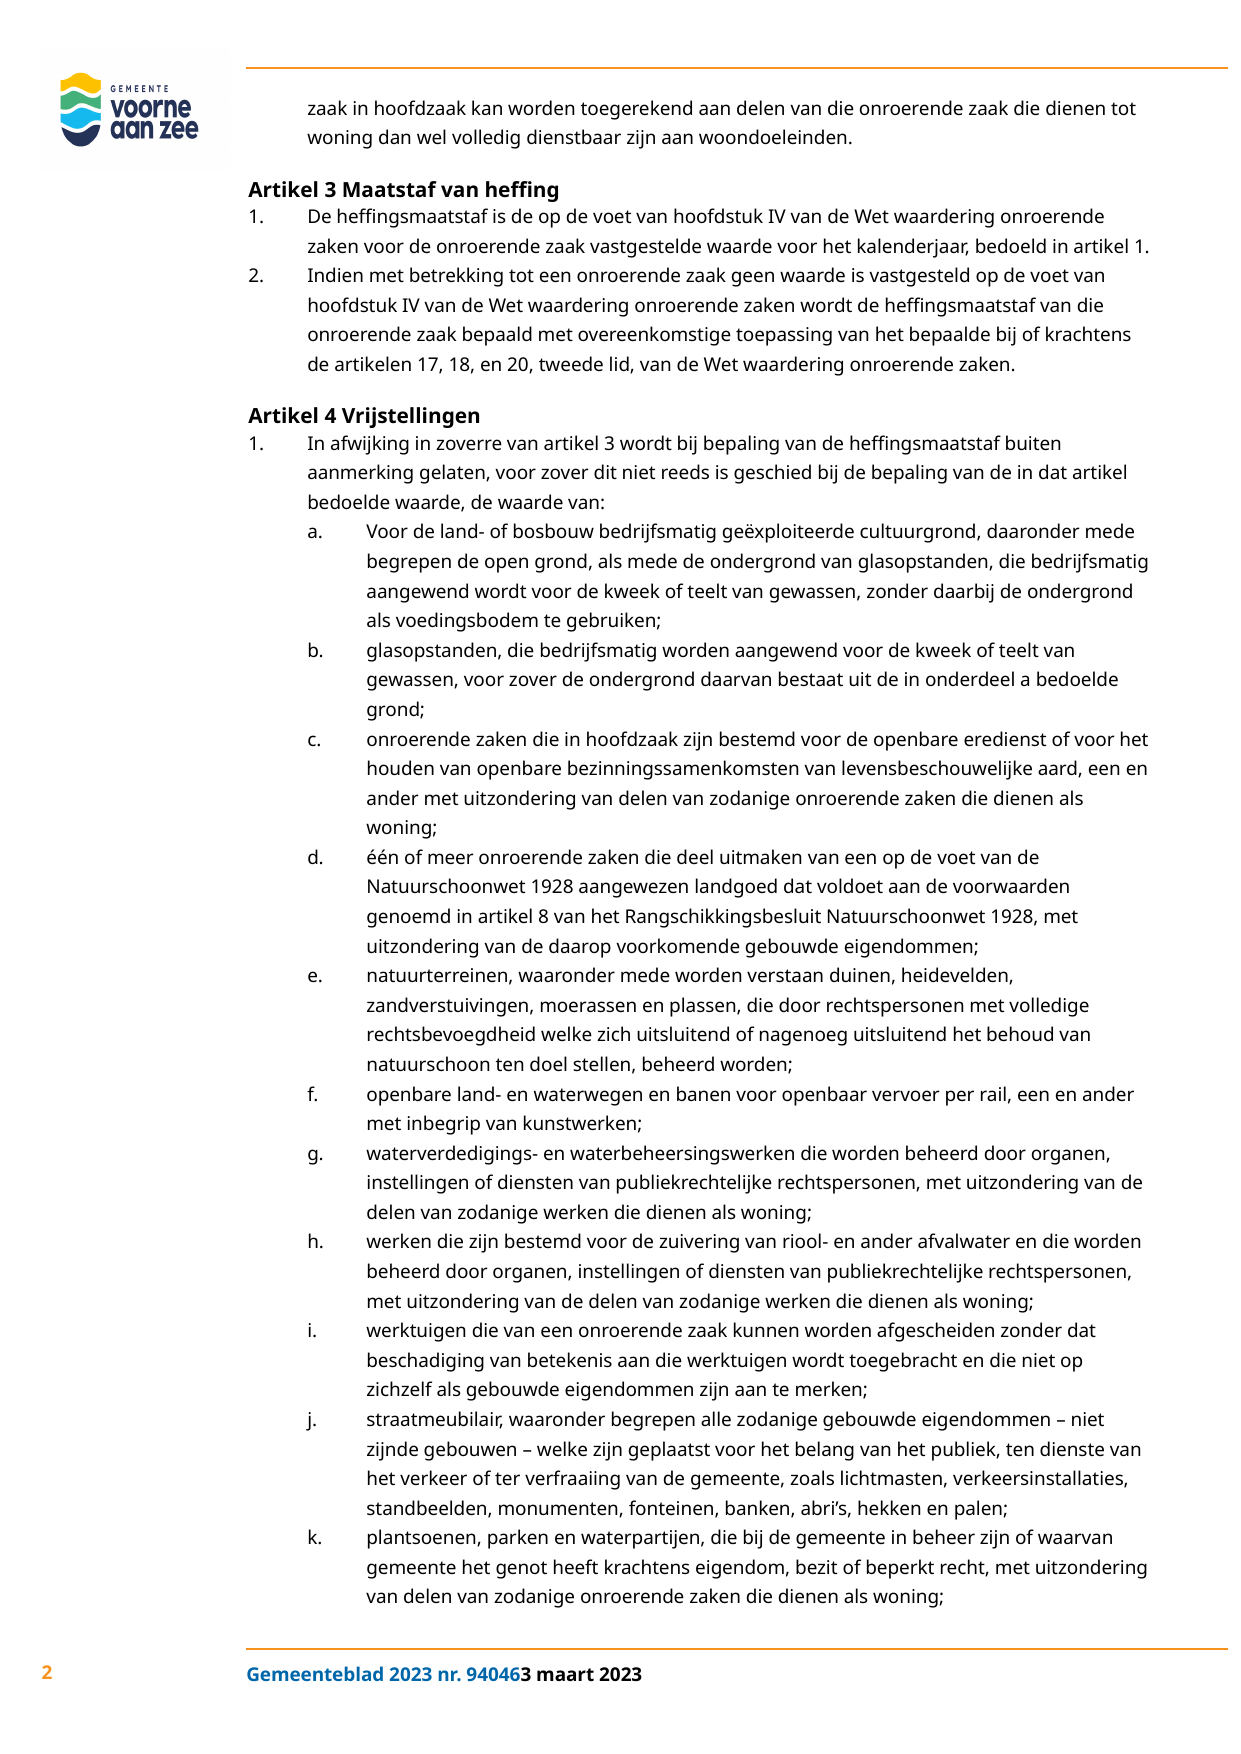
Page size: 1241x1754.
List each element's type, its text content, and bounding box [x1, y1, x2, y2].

list werken die zijn bestemd voor de zuivering van riool- en ander afvalwater en die worden beheerd door organen, instellingen of diensten van publiekrechtelijke rechtspersonen, met uitzondering van de delen van zodanige werken die dienen als woning; [307, 1229, 1152, 1314]
list één of meer onroerende zaken die deel uitmaken van een op de voet van de Natuurschoonwet 1928 aangewezen landgoed dat voldoet aan de voorwaarden genoemd in artikel 8 van het Rangschikkingsbesluit Natuurschoonwet 1928, met uitzondering van de daarop voorkomende gebouwde eigendommen; [307, 844, 1152, 959]
list werktuigen die van een onroerende zaak kunnen worden afgescheiden zonder dat beschadiging van betekenis aan die werktuigen wordt toegebracht en die niet op zichzelf als gebouwde eigendommen zijn aan te merken; [307, 1317, 1152, 1402]
text Artikel 4 Vrijstellingen [248, 402, 1152, 430]
list zaak in hoofdzaak kan worden toegerekend aan delen van die onroerende zaak die dienen tot woning dan wel volledig dienstbaar zijn aan woondoeleinden. [248, 95, 1152, 150]
list Voor de land- of bosbouw bedrijfsmatig geëxploiteerde cultuurgrond, daaronder mede begrepen de open grond, als mede de ondergrond van glasopstanden, die bedrijfsmatig aangewend wordt voor de kweek of teelt van gewassen, zonder daarbij de ondergrond als voedingsbodem te gebruiken; [307, 519, 1152, 633]
list De heffingsmaatstaf is de op de voet van hoofdstuk IV van de Wet waardering onroerende zaken voor de onroerende zaak vastgestelde waarde voor het kalenderjaar, bedoeld in artikel 1. [248, 203, 1152, 258]
list Indien met betrekking tot een onroerende zaak geen waarde is vastgesteld op de voet van hoofdstuk IV van de Wet waardering onroerende zaken wordt de heffingsmaatstaf van die onroerende zaak bepaald met overeenkomstige toepassing van het bepaalde bij of krachtens de artikelen 17, 18, en 20, tweede lid, van de Wet waardering onroerende zaken. [248, 262, 1152, 377]
list natuurterreinen, waaronder mede worden verstaan duinen, heidevelden, zandverstuivingen, moerassen en plassen, die door rechtspersonen met volledige rechtsbevoegdheid welke zich uitsluitend of nagenoeg uitsluitend het behoud van natuurschoon ten doel stellen, beheerd worden; [307, 962, 1152, 1077]
list plantsoenen, parken en waterpartijen, die bij de gemeente in beheer zijn of waarvan gemeente het genot heeft krachtens eigendom, bezit of beperkt recht, met uitzondering van delen van zodanige onroerende zaken die dienen als woning; [307, 1524, 1152, 1609]
list glasopstanden, die bedrijfsmatig worden aangewend voor de kweek of teelt van gewassen, voor zover de ondergrond daarvan bestaat uit de in onderdeel a bedoelde grond; [307, 637, 1152, 722]
list straatmeubilair, waaronder begrepen alle zodanige gebouwde eigendommen – niet zijnde gebouwen – welke zijn geplaatst voor het belang van het publiek, ten dienste van het verkeer of ter verfraaiing van de gemeente, zoals lichtmasten, verkeersinstallaties, standbeelden, monumenten, fonteinen, banken, abri’s, hekken en palen; [307, 1406, 1152, 1521]
picture [41, 47, 231, 172]
list In afwijking in zoverre van artikel 3 wordt bij bepaling van de heffingsmaatstaf buiten aanmerking gelaten, voor zover dit niet reeds is geschied bij de bepaling van de in dat artikel bedoelde waarde, de waarde van: [248, 430, 1152, 515]
list openbare land- en waterwegen en banen voor openbaar vervoer per rail, een en ander met inbegrip van kunstwerken; [307, 1081, 1152, 1136]
text Artikel 3 Maatstaf van heffing [248, 175, 1152, 203]
list waterverdedigings- en waterbeheersingswerken die worden beheerd door organen, instellingen of diensten van publiekrechtelijke rechtspersonen, met uitzondering van de delen van zodanige werken die dienen als woning; [307, 1140, 1152, 1225]
list onroerende zaken die in hoofdzaak zijn bestemd voor de openbare eredienst of voor het houden van openbare bezinningssamenkomsten van levensbeschouwelijke aard, een en ander met uitzondering van delen van zodanige onroerende zaken die dienen als woning; [307, 726, 1152, 840]
